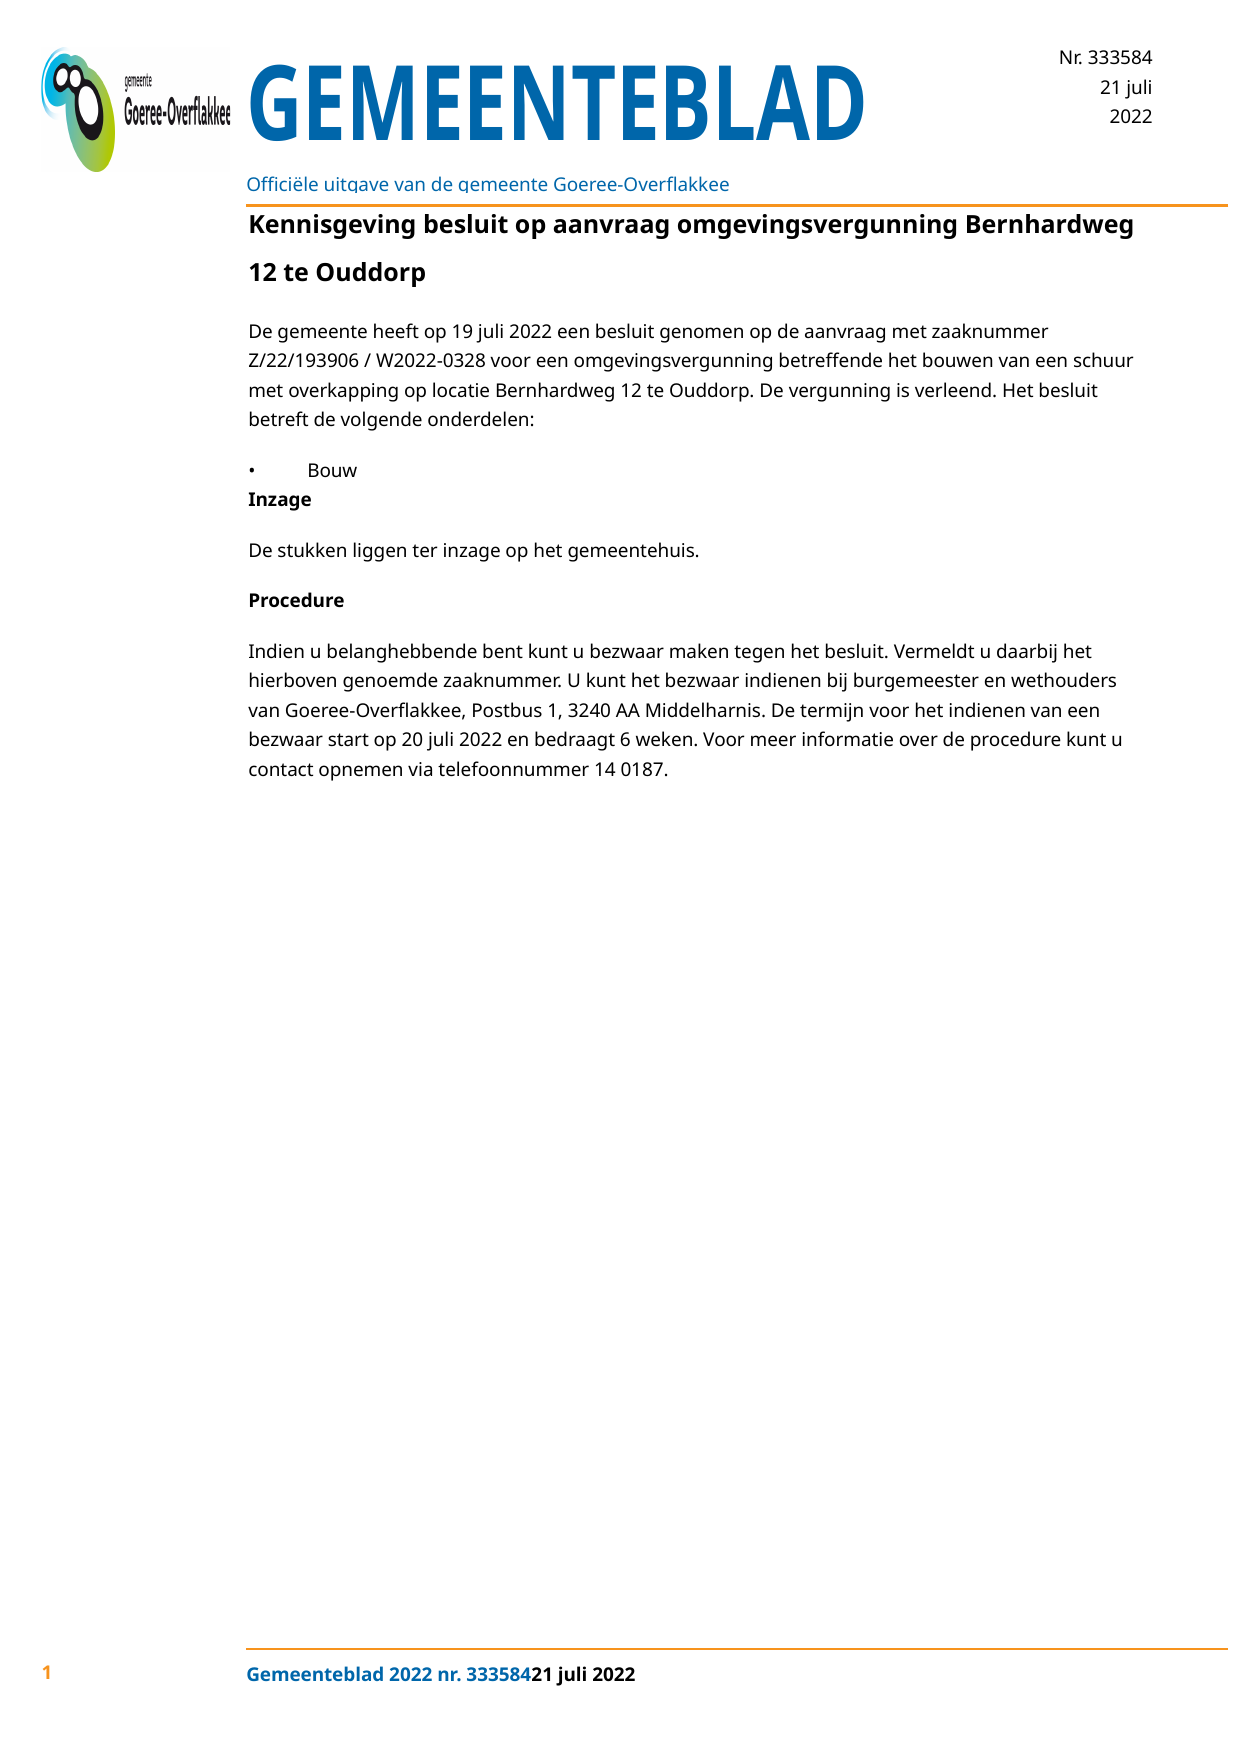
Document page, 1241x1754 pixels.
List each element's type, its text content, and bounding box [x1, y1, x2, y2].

text Kennisgeving besluit op aanvraag omgevingsvergunning Bernhardweg 12 te Ouddorp [248, 207, 1152, 288]
text De gemeente heeft op 19 juli 2022 een besluit genomen op de aanvraag met zaaknummer Z/22/193906 / W2022-0328 voor een omgevingsvergunning betreffende het bouwen van een schuur met overkapping op locatie Bernhardweg 12 te Ouddorp. De vergunning is verleend. Het besluit betreft de volgende onderdelen: [248, 318, 1152, 432]
text Inzage [248, 487, 1152, 512]
text Indien u belanghebbende bent kunt u bezwaar maken tegen het besluit. Vermeldt u daarbij het hierboven genoemde zaaknummer. U kunt het bezwaar indienen bij burgemeester en wethouders van Goeree-Overflakkee, Postbus 1, 3240 AA Middelharnis. De termijn voor het indienen van een bezwaar start op 20 juli 2022 en bedraagt 6 weken. Voor meer informatie over de procedure kunt u contact opnemen via telefoonnummer 14 0187. [248, 638, 1152, 782]
picture [41, 47, 231, 172]
text Procedure [248, 587, 1152, 613]
text De stukken liggen ter inzage op het gemeentehuis. [248, 537, 1152, 563]
list Bouw [248, 457, 1152, 483]
